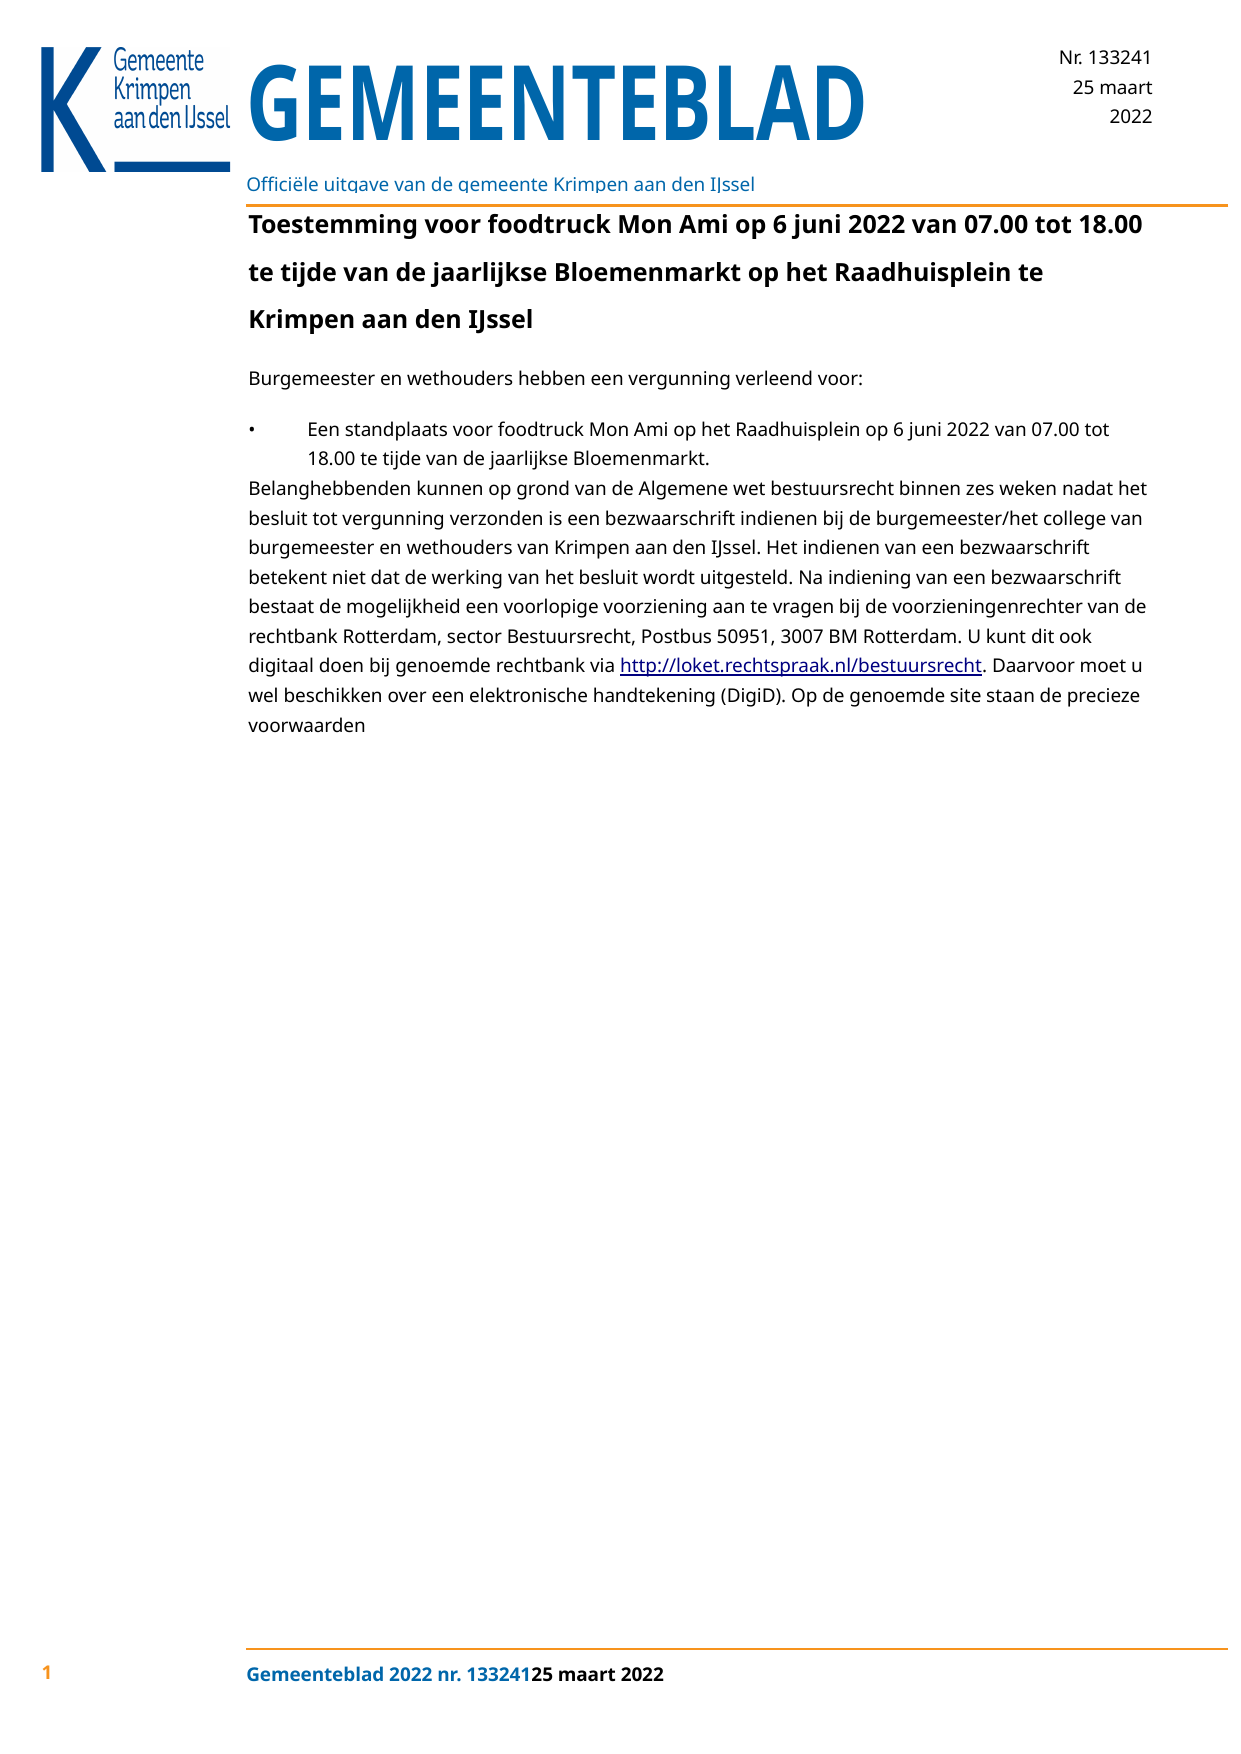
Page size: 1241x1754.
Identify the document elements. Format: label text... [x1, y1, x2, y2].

text Burgemeester en wethouders hebben een vergunning verleend voor: [248, 366, 1152, 391]
text Toestemming voor foodtruck Mon Ami op 6 juni 2022 van 07.00 tot 18.00 te tijde van de jaarlijkse Bloemenmarkt op het Raadhuisplein te Krimpen aan den IJssel [248, 207, 1152, 336]
picture [41, 47, 231, 172]
list Een standplaats voor foodtruck Mon Ami op het Raadhuisplein op 6 juni 2022 van 07.00 tot 18.00 te tijde van de jaarlijkse Bloemenmarkt. [248, 416, 1152, 471]
text Belanghebbenden kunnen op grond van de Algemene wet bestuursrecht binnen zes weken nadat het besluit tot vergunning verzonden is een bezwaarschrift indienen bij de burgemeester/het college van burgemeester en wethouders van Krimpen aan den IJssel. Het indienen van een bezwaarschrift betekent niet dat de werking van het besluit wordt uitgesteld. Na indiening van een bezwaarschrift bestaat de mogelijkheid een voorlopige voorziening aan te vragen bij de voorzieningenrechter van de rechtbank Rotterdam, sector Bestuursrecht, Postbus 50951, 3007 BM Rotterdam. U kunt dit ook digitaal doen bij genoemde rechtbank via http://loket.rechtspraak.nl/bestuursrecht. Daarvoor moet u wel beschikken over een elektronische handtekening (DigiD). Op de genoemde site staan de precieze voorwaarden [248, 475, 1152, 737]
